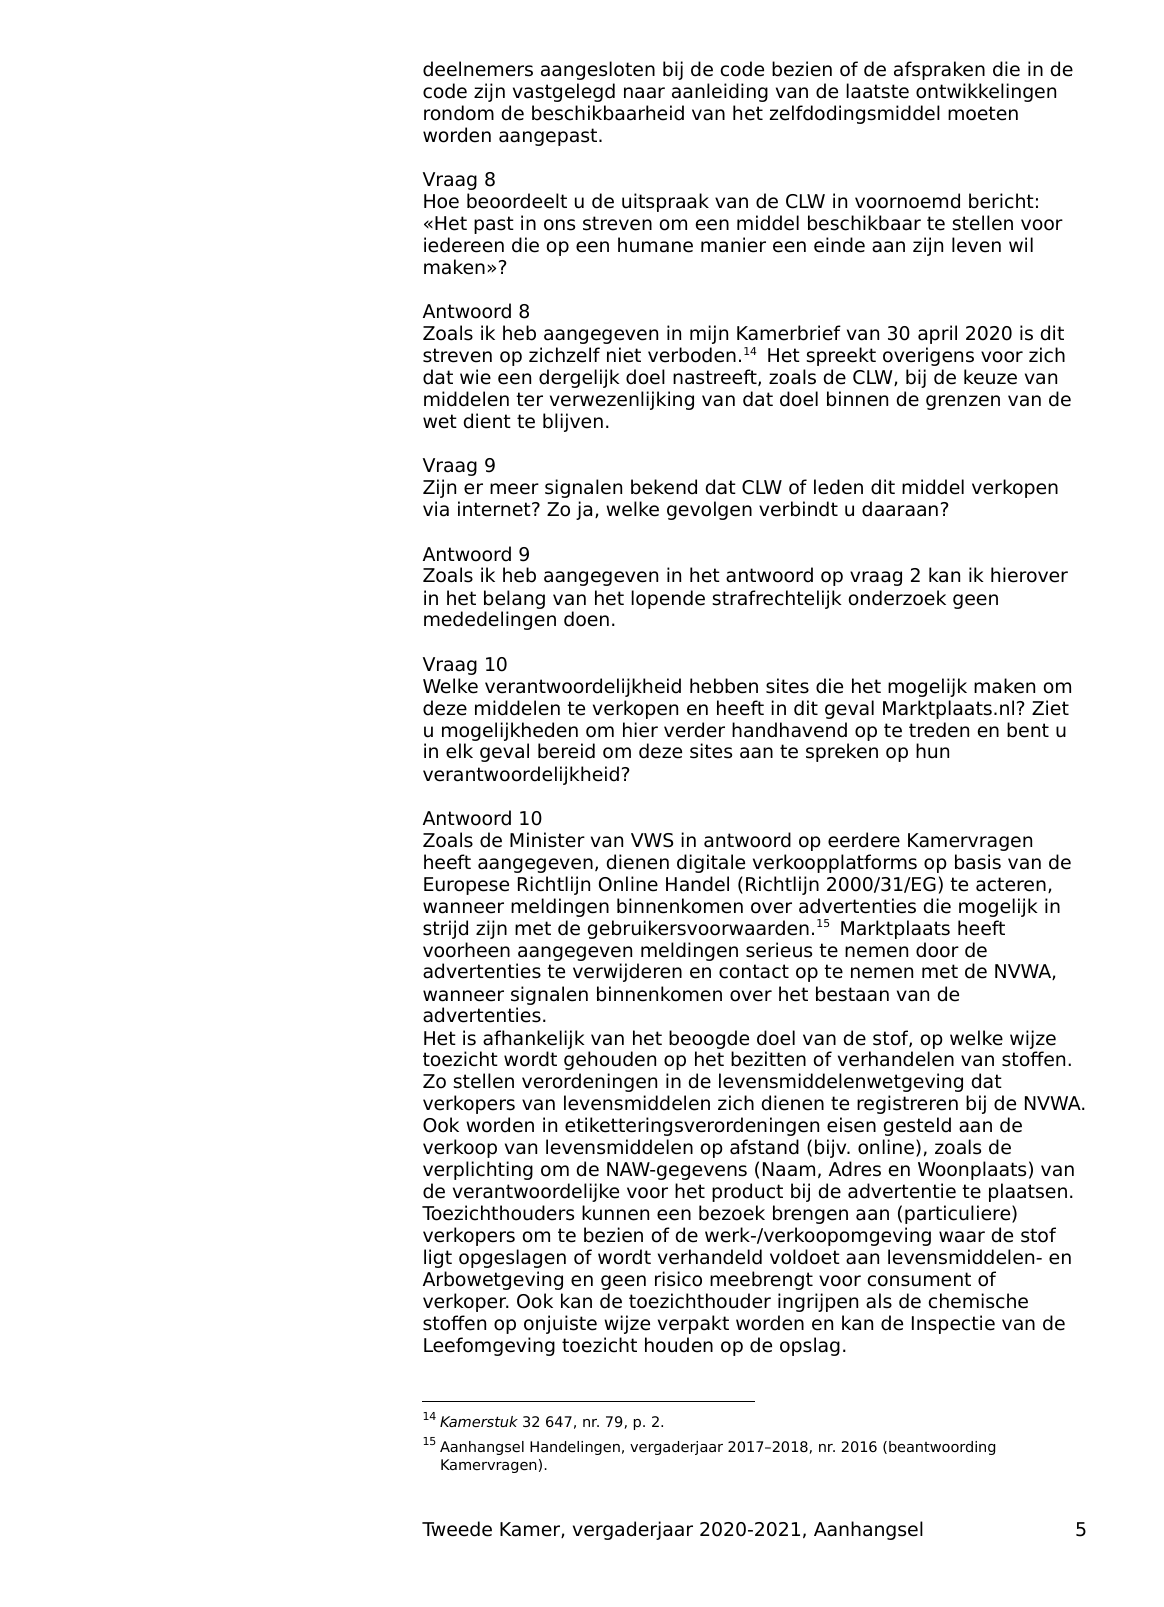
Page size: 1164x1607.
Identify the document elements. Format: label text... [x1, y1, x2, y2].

text Kamerstuk 32 647, nr. 79, p. 2. [422, 1410, 1087, 1432]
text Antwoord 10 [422, 808, 1087, 829]
text Vraag 9 [422, 455, 1087, 477]
text Zoals ik heb aangegeven in het antwoord op vraag 2 kan ik hierover in het belang van het lopende strafrechtelijk onderzoek geen mededelingen doen. [422, 565, 1087, 631]
text Zoals ik heb aangegeven in mijn Kamerbrief van 30 april 2020 is dit streven op zichzelf niet verboden. Het spreekt overigens voor zich dat wie een dergelijk doel nastreeft, zoals de CLW, bij de keuze van middelen ter verwezenlijking van dat doel binnen de grenzen van de wet dient te blijven. [422, 323, 1087, 433]
text Vraag 8 [422, 169, 1087, 191]
text Zoals de Minister van VWS in antwoord op eerdere Kamervragen heeft aangegeven, dienen digitale verkoopplatforms op basis van de Europese Richtlijn Online Handel (Richtlijn 2000/31/EG) te acteren, wanneer meldingen binnenkomen over advertenties die mogelijk in strijd zijn met de gebruikersvoorwaarden. Marktplaats heeft voorheen aangegeven meldingen serieus te nemen door de advertenties te verwijderen en contact op te nemen met de NVWA, wanneer signalen binnenkomen over het bestaan van de advertenties. [422, 829, 1087, 1027]
text deelnemers aangesloten bij de code bezien of de afspraken die in de code zijn vastgelegd naar aanleiding van de laatste ontwikkelingen rondom de beschikbaarheid van het zelfdodingsmiddel moeten worden aangepast. [422, 59, 1087, 147]
text Aanhangsel Handelingen, vergaderjaar 2017–2018, nr. 2016 (beantwoording Kamervragen). [422, 1435, 1087, 1474]
text Het is afhankelijk van het beoogde doel van de stof, op welke wijze toezicht wordt gehouden op het bezitten of verhandelen van stoffen. Zo stellen verordeningen in de levensmiddelenwetgeving dat verkopers van levensmiddelen zich dienen te registreren bij de NVWA. Ook worden in etiketteringsverordeningen eisen gesteld aan de verkoop van levensmiddelen op afstand (bijv. online), zoals de verplichting om de NAW-gegevens (Naam, Adres en Woonplaats) van de verantwoordelijke voor het product bij de advertentie te plaatsen. Toezichthouders kunnen een bezoek brengen aan (particuliere) verkopers om te bezien of de werk-/verkoopomgeving waar de stof ligt opgeslagen of wordt verhandeld voldoet aan levensmiddelen- en Arbowetgeving en geen risico meebrengt voor consument of verkoper. Ook kan de toezichthouder ingrijpen als de chemische stoffen op onjuiste wijze verpakt worden en kan de Inspectie van de Leefomgeving toezicht houden op de opslag. [422, 1027, 1087, 1357]
text Welke verantwoordelijkheid hebben sites die het mogelijk maken om deze middelen te verkopen en heeft in dit geval Marktplaats.nl? Ziet u mogelijkheden om hier verder handhavend op te treden en bent u in elk geval bereid om deze sites aan te spreken op hun verantwoordelijkheid? [422, 676, 1087, 785]
text Antwoord 8 [422, 301, 1087, 323]
text Hoe beoordeelt u de uitspraak van de CLW in voornoemd bericht: «Het past in ons streven om een middel beschikbaar te stellen voor iedereen die op een humane manier een einde aan zijn leven wil maken»? [422, 191, 1087, 279]
text Antwoord 9 [422, 543, 1087, 565]
text Zijn er meer signalen bekend dat CLW of leden dit middel verkopen via internet? Zo ja, welke gevolgen verbindt u daaraan? [422, 477, 1087, 521]
text Vraag 10 [422, 653, 1087, 676]
